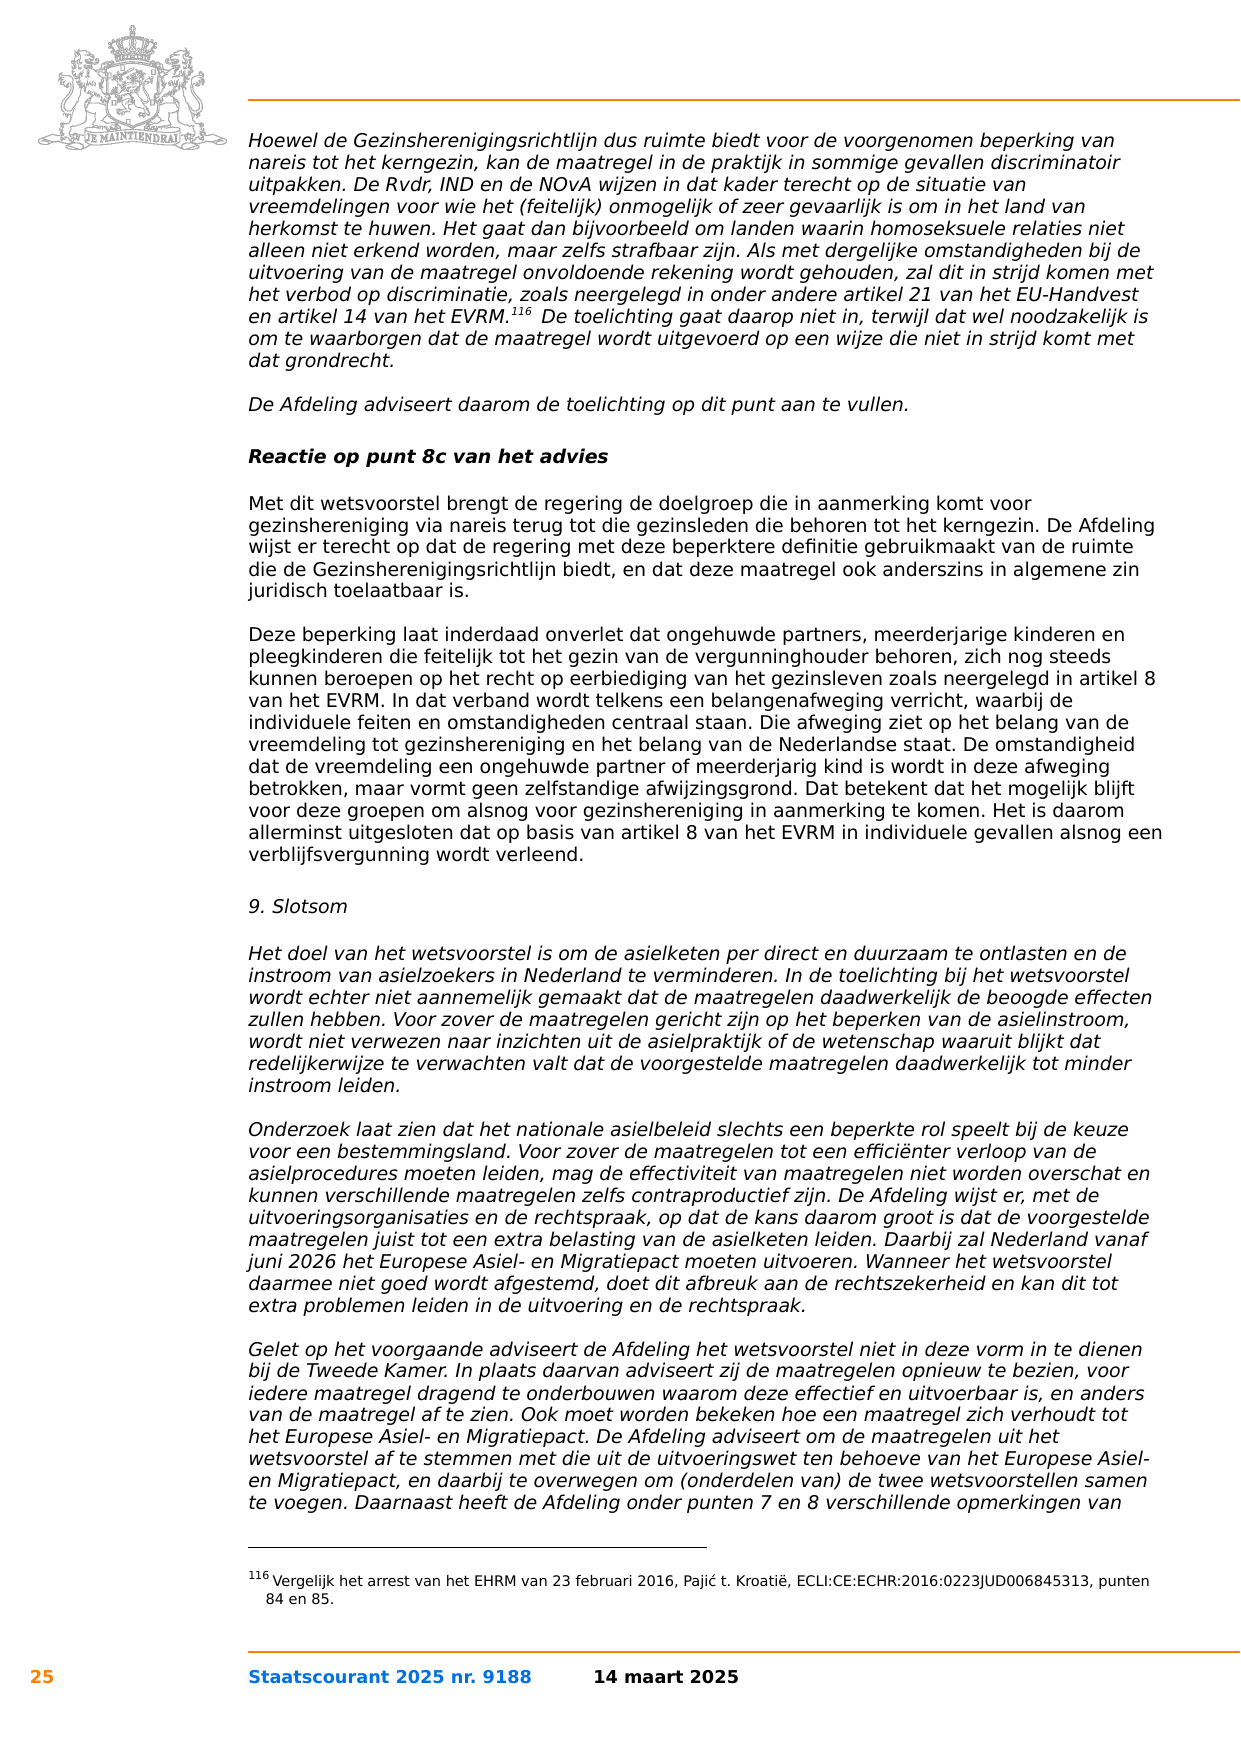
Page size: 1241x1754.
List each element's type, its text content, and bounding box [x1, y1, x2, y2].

text Vergelijk het arrest van het EHRM van 23 februari 2016, Pajić t. Kroatië, ECLI:CE:ECHR:2016:0223JUD006845313, punten 84 en 85. [248, 1569, 1163, 1608]
text Hoewel de Gezinsherenigingsrichtlijn dus ruimte biedt voor de voorgenomen beperking van nareis tot het kerngezin, kan de maatregel in de praktijk in sommige gevallen discriminatoir uitpakken. De Rvdr, IND en de NOvA wijzen in dat kader terecht op de situatie van vreemdelingen voor wie het (feitelijk) onmogelijk of zeer gevaarlijk is om in het land van herkomst te huwen. Het gaat dan bijvoorbeeld om landen waarin homoseksuele relaties niet alleen niet erkend worden, maar zelfs strafbaar zijn. Als met dergelijke omstandigheden bij de uitvoering van de maatregel onvoldoende rekening wordt gehouden, zal dit in strijd komen met het verbod op discriminatie, zoals neergelegd in onder andere artikel 21 van het EU-Handvest en artikel 14 van het EVRM. De toelichting gaat daarop niet in, terwijl dat wel noodzakelijk is om te waarborgen dat de maatregel wordt uitgevoerd op een wijze die niet in strijd komt met dat grondrecht. [248, 130, 1163, 372]
picture [38, 25, 227, 150]
text Deze beperking laat inderdaad onverlet dat ongehuwde partners, meerderjarige kinderen en pleegkinderen die feitelijk tot het gezin van de vergunninghouder behoren, zich nog steeds kunnen beroepen op het recht op eerbiediging van het gezinsleven zoals neergelegd in artikel 8 van het EVRM. In dat verband wordt telkens een belangenafweging verricht, waarbij de individuele feiten en omstandigheden centraal staan. Die afweging ziet op het belang van de vreemdeling tot gezinshereniging en het belang van de Nederlandse staat. De omstandigheid dat de vreemdeling een ongehuwde partner of meerderjarig kind is wordt in deze afweging betrokken, maar vormt geen zelfstandige afwijzingsgrond. Dat betekent dat het mogelijk blijft voor deze groepen om alsnog voor gezinshereniging in aanmerking te komen. Het is daarom allerminst uitgesloten dat op basis van artikel 8 van het EVRM in individuele gevallen alsnog een verblijfsvergunning wordt verleend. [248, 624, 1163, 866]
text Onderzoek laat zien dat het nationale asielbeleid slechts een beperkte rol speelt bij de keuze voor een bestemmingsland. Voor zover de maatregelen tot een efficiënter verloop van de asielprocedures moeten leiden, mag de effectiviteit van maatregelen niet worden overschat en kunnen verschillende maatregelen zelfs contraproductief zijn. De Afdeling wijst er, met de uitvoeringsorganisaties en de rechtspraak, op dat de kans daarom groot is dat de voorgestelde maatregelen juist tot een extra belasting van de asielketen leiden. Daarbij zal Nederland vanaf juni 2026 het Europese Asiel- en Migratiepact moeten uitvoeren. Wanneer het wetsvoorstel daarmee niet goed wordt afgestemd, doet dit afbreuk aan de rechtszekerheid en kan dit tot extra problemen leiden in de uitvoering en de rechtspraak. [248, 1119, 1163, 1317]
text De Afdeling adviseert daarom de toelichting op dit punt aan te vullen. [248, 393, 1163, 416]
subtitle Reactie op punt 8c van het advies [248, 446, 1163, 467]
text Met dit wetsvoorstel brengt de regering de doelgroep die in aanmerking komt voor gezinshereniging via nareis terug tot die gezinsleden die behoren tot het kerngezin. De Afdeling wijst er terecht op dat de regering met deze beperktere definitie gebruikmaakt van de ruimte die de Gezinsherenigingsrichtlijn biedt, en dat deze maatregel ook anderszins in algemene zin juridisch toelaatbaar is. [248, 492, 1163, 602]
text Het doel van het wetsvoorstel is om de asielketen per direct en duurzaam te ontlasten en de instroom van asielzoekers in Nederland te verminderen. In de toelichting bij het wetsvoorstel wordt echter niet aannemelijk gemaakt dat de maatregelen daadwerkelijk de beoogde effecten zullen hebben. Voor zover de maatregelen gericht zijn op het beperken van de asielinstroom, wordt niet verwezen naar inzichten uit de asielpraktijk of de wetenschap waaruit blijkt dat redelijkerwijze te verwachten valt dat de voorgestelde maatregelen daadwerkelijk tot minder instroom leiden. [248, 943, 1163, 1097]
text Gelet op het voorgaande adviseert de Afdeling het wetsvoorstel niet in deze vorm in te dienen bij de Tweede Kamer. In plaats daarvan adviseert zij de maatregelen opnieuw te bezien, voor iedere maatregel dragend te onderbouwen waarom deze effectief en uitvoerbaar is, en anders van de maatregel af te zien. Ook moet worden bekeken hoe een maatregel zich verhoudt tot het Europese Asiel- en Migratiepact. De Afdeling adviseert om de maatregelen uit het wetsvoorstel af te stemmen met die uit de uitvoeringswet ten behoeve van het Europese Asiel- en Migratiepact, en daarbij te overwegen om (onderdelen van) de twee wetsvoorstellen samen te voegen. Daarnaast heeft de Afdeling onder punten 7 en 8 verschillende opmerkingen van [248, 1338, 1163, 1514]
subtitle 9. Slotsom [248, 896, 1163, 918]
